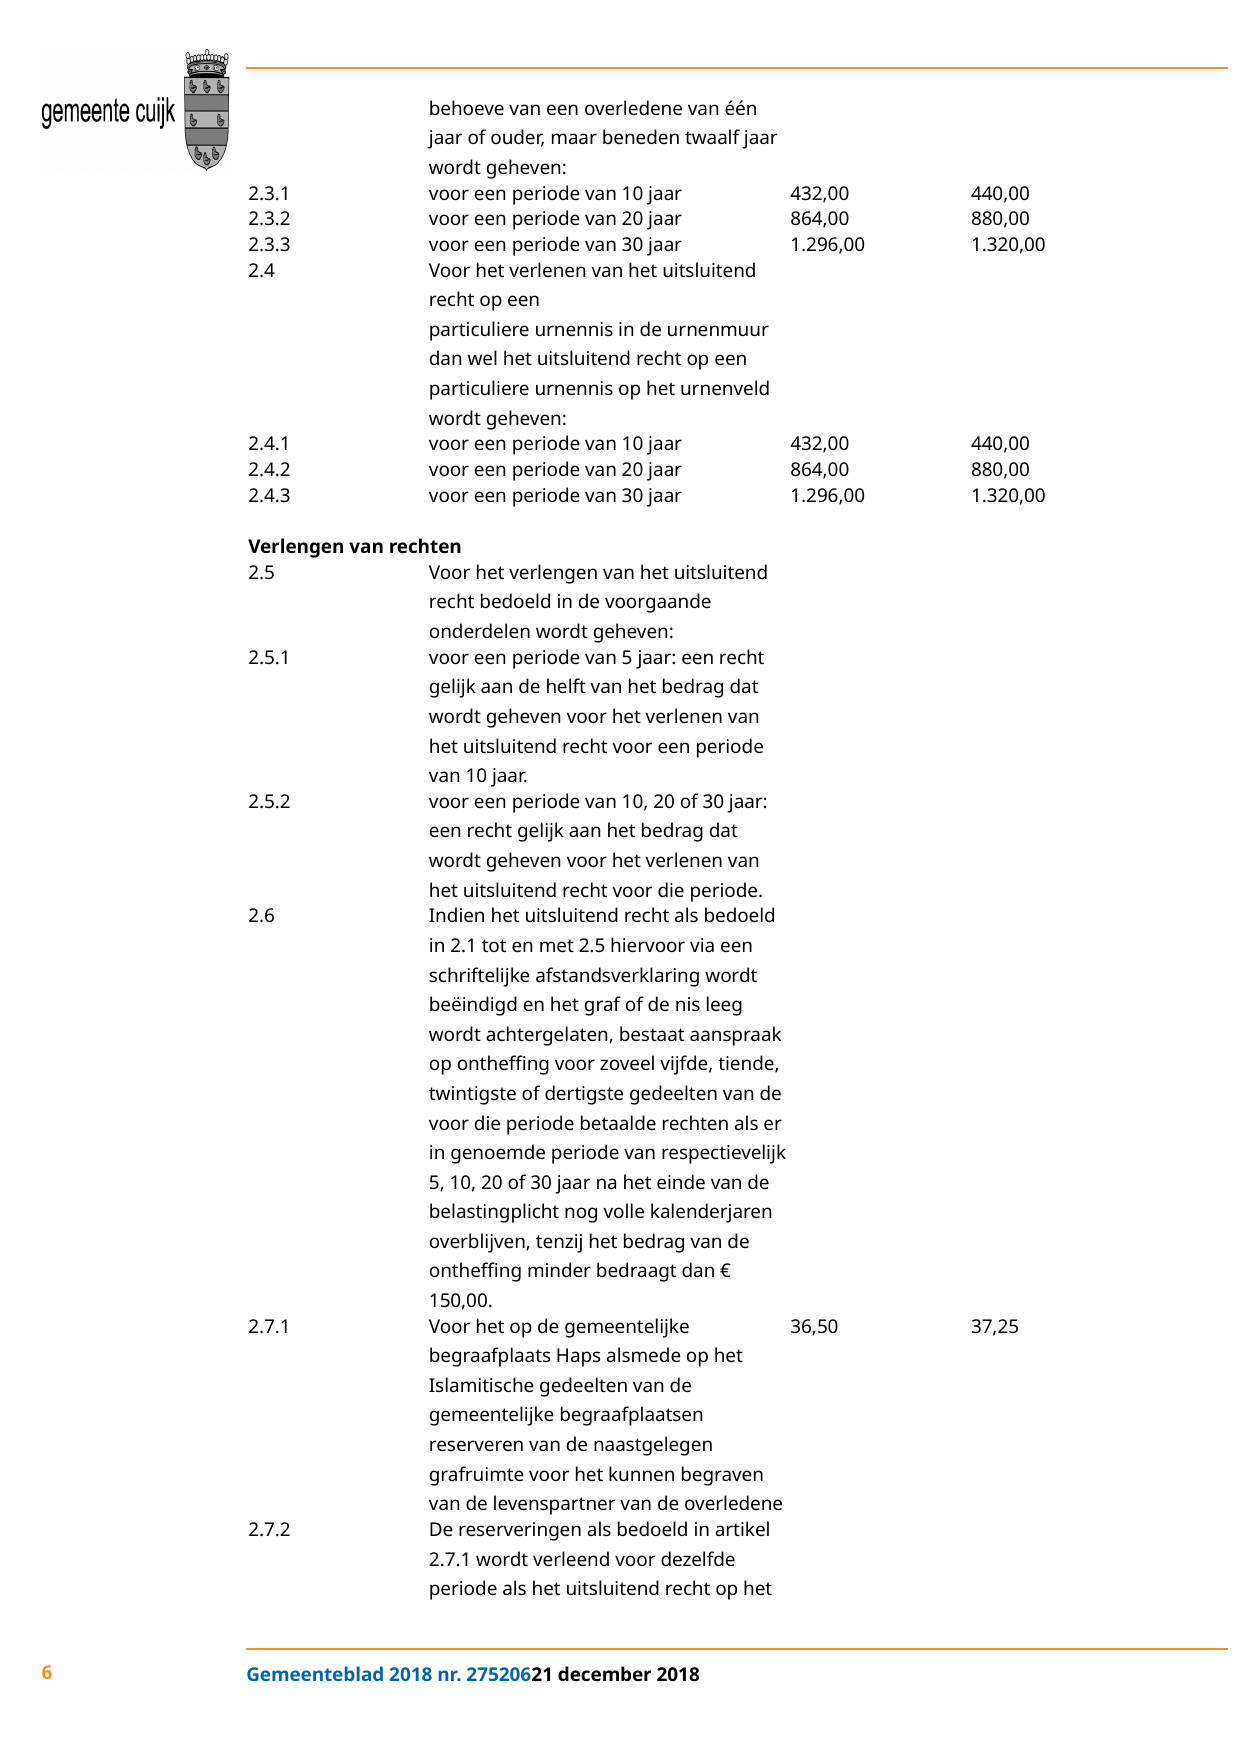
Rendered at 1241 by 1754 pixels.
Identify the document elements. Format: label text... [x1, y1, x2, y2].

table_cell Voor het op de gemeentelijke begraafplaats Haps alsmede op het Islamitische gedeelten van de gemeentelijke begraafplaatsen reserveren van de naastgelegen grafruimte voor het kunnen begraven van de levenspartner van de overledene [429, 1313, 790, 1516]
table_cell 2.5.1 [248, 644, 429, 788]
table_cell [971, 257, 1152, 431]
table_cell De reserveringen als bedoeld in artikel 2.7.1 wordt verleend voor dezelfde periode als het uitsluitend recht op het [429, 1516, 790, 1601]
table_cell voor een periode van 5 jaar: een recht gelijk aan de helft van het bedrag dat wordt geheven voor het verlenen van het uitsluitend recht voor een periode van 10 jaar. [429, 644, 790, 788]
table_cell 880,00 [971, 205, 1152, 231]
table_cell 2.3.3 [248, 231, 429, 257]
table_cell 440,00 [971, 431, 1152, 456]
table_cell [971, 788, 1152, 903]
table_cell [971, 1516, 1152, 1601]
table_cell [790, 559, 971, 644]
table_cell voor een periode van 20 jaar [429, 456, 790, 482]
table_cell 1.320,00 [971, 231, 1152, 257]
table_cell [790, 508, 971, 533]
table_cell [790, 257, 971, 431]
table_cell 1.296,00 [790, 482, 971, 508]
table_cell voor een periode van 10 jaar [429, 180, 790, 205]
table_cell 1.320,00 [971, 482, 1152, 508]
table_cell voor een periode van 30 jaar [429, 231, 790, 257]
table_cell Voor het verlengen van het uitsluitend recht bedoeld in de voorgaande onderdelen wordt geheven: [429, 559, 790, 644]
table_cell 880,00 [971, 456, 1152, 482]
table_cell 864,00 [790, 205, 971, 231]
table_cell 36,50 [790, 1313, 971, 1516]
table_cell [971, 559, 1152, 644]
table_cell [790, 95, 971, 180]
table_cell voor een periode van 20 jaar [429, 205, 790, 231]
table_cell 864,00 [790, 456, 971, 482]
table_cell voor een periode van 10, 20 of 30 jaar: een recht gelijk aan het bedrag dat wordt geheven voor het verlenen van het uitsluitend recht voor die periode. [429, 788, 790, 903]
table_cell [429, 508, 790, 533]
table_cell 1.296,00 [790, 231, 971, 257]
table_cell Verlengen van rechten [248, 534, 1152, 559]
table_cell [248, 95, 429, 180]
table_cell 2.4 [248, 257, 429, 431]
table_cell [790, 903, 971, 1313]
table_cell 2.4.1 [248, 431, 429, 456]
table_cell behoeve van een overledene van één jaar of ouder, maar beneden twaalf jaar wordt geheven: [429, 95, 790, 180]
table_cell [790, 788, 971, 903]
table_cell voor een periode van 30 jaar [429, 482, 790, 508]
table_cell Indien het uitsluitend recht als bedoeld in 2.1 tot en met 2.5 hiervoor via een schriftelijke afstandsverklaring wordt beëindigd en het graf of de nis leeg wordt achtergelaten, bestaat aanspraak op ontheffing voor zoveel vijfde, tiende, twintigste of dertigste gedeelten van de voor die periode betaalde rechten als er in genoemde periode van respectievelijk 5, 10, 20 of 30 jaar na het einde van de belastingplicht nog volle kalenderjaren overblijven, tenzij het bedrag van de ontheffing minder bedraagt dan € 150,00. [429, 903, 790, 1313]
table_cell 37,25 [971, 1313, 1152, 1516]
table_cell 2.3.1 [248, 180, 429, 205]
table_cell 2.6 [248, 903, 429, 1313]
table_cell 2.4.2 [248, 456, 429, 482]
table_cell 432,00 [790, 431, 971, 456]
table_cell 2.5.2 [248, 788, 429, 903]
table_cell 2.4.3 [248, 482, 429, 508]
table_cell [790, 1516, 971, 1601]
table_cell [971, 903, 1152, 1313]
table_cell 2.5 [248, 559, 429, 644]
table_cell 2.7.2 [248, 1516, 429, 1601]
table_cell 2.3.2 [248, 205, 429, 231]
table_cell [971, 95, 1152, 180]
table_cell voor een periode van 10 jaar [429, 431, 790, 456]
table_cell 432,00 [790, 180, 971, 205]
table_cell Voor het verlenen van het uitsluitend recht op een particuliere urnennis in de urnenmuur dan wel het uitsluitend recht op een particuliere urnennis op het urnenveld wordt geheven: [429, 257, 790, 431]
table_cell [971, 508, 1152, 533]
table_cell [248, 508, 429, 533]
table_cell 440,00 [971, 180, 1152, 205]
table_cell 2.7.1 [248, 1313, 429, 1516]
table_cell [790, 644, 971, 788]
picture [41, 47, 231, 172]
table_cell [971, 644, 1152, 788]
